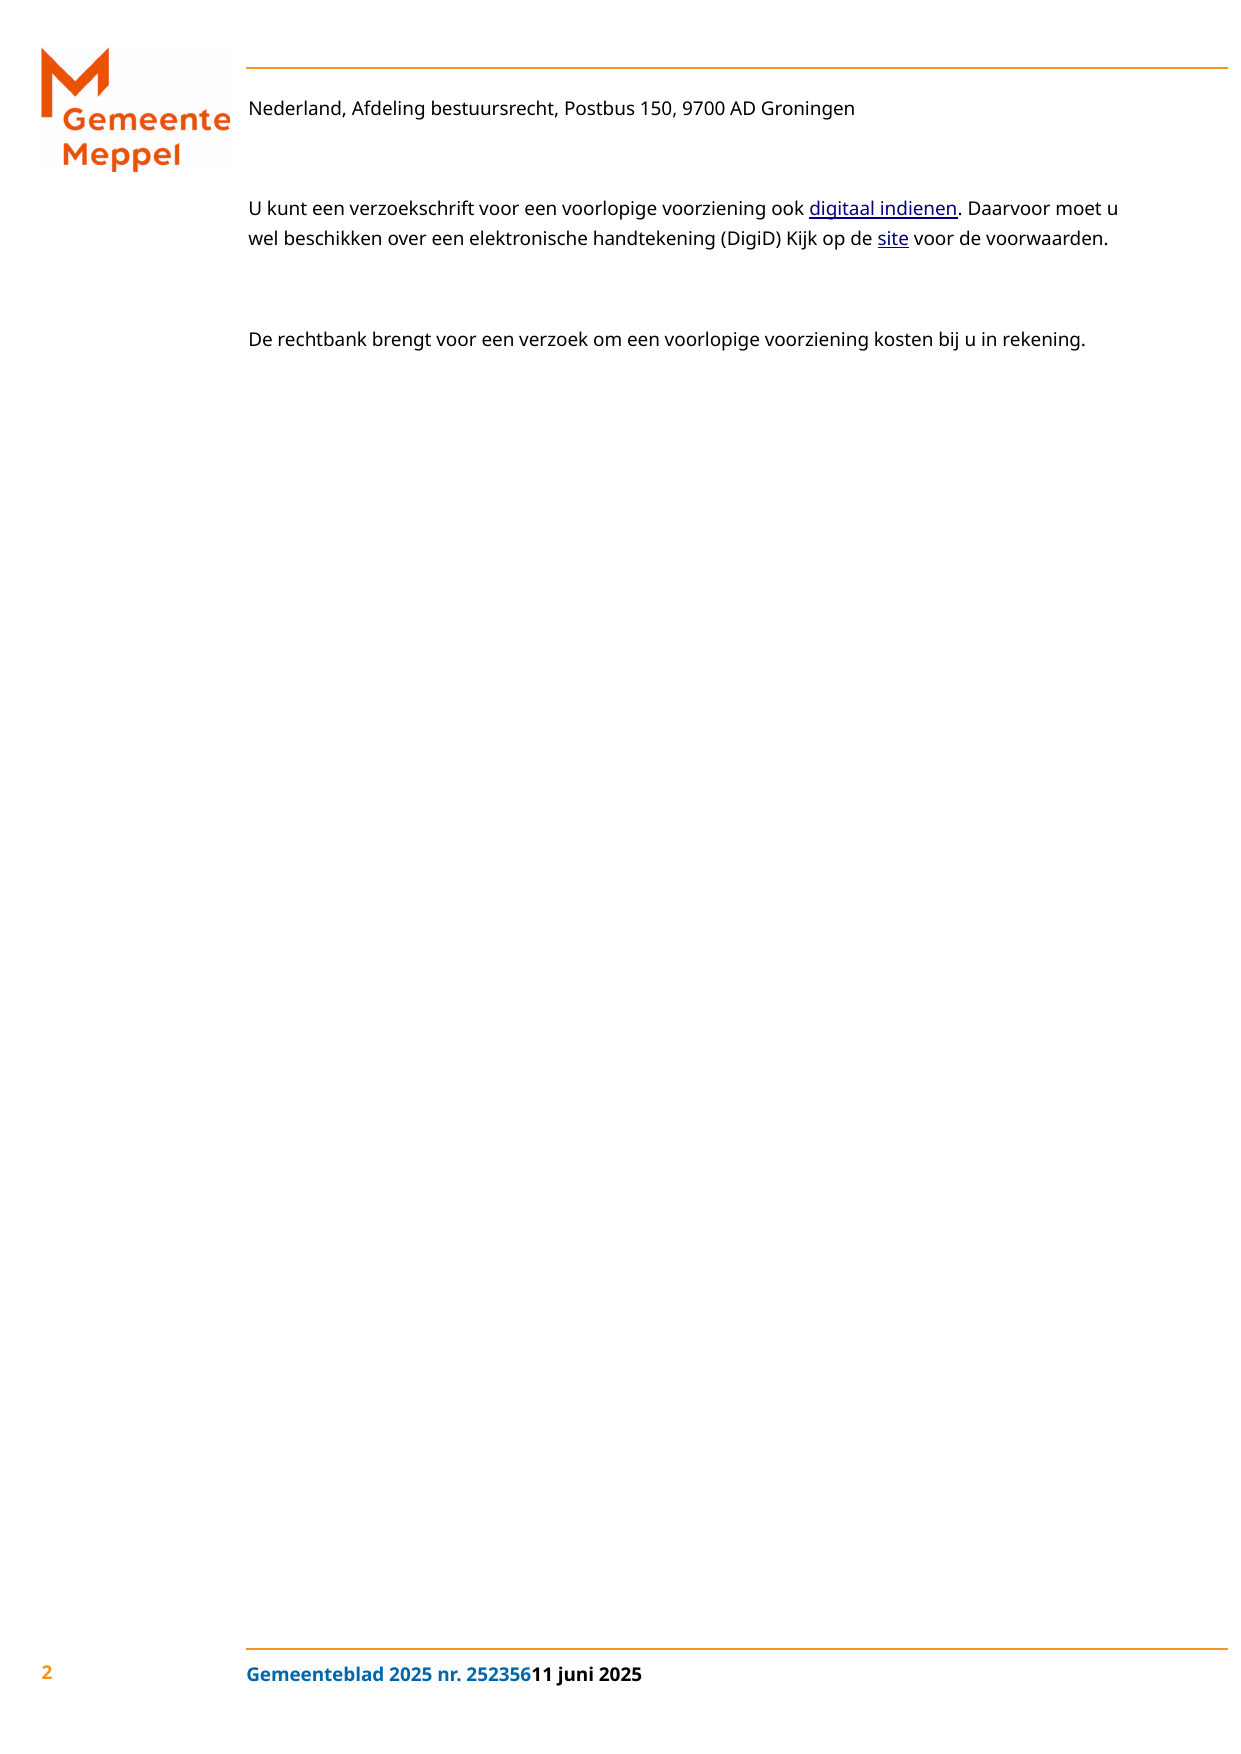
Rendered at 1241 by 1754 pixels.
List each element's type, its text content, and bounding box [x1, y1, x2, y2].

text U kunt een verzoekschrift voor een voorlopige voorziening ook digitaal indienen. Daarvoor moet u wel beschikken over een elektronische handtekening (DigiD) Kijk op de site voor de voorwaarden. [248, 196, 1152, 251]
picture [41, 47, 231, 172]
text Nederland, Afdeling bestuursrecht, Postbus 150, 9700 AD Groningen [248, 95, 1152, 121]
text De rechtbank brengt voor een verzoek om een voorlopige voorziening kosten bij u in rekening. [248, 326, 1152, 352]
